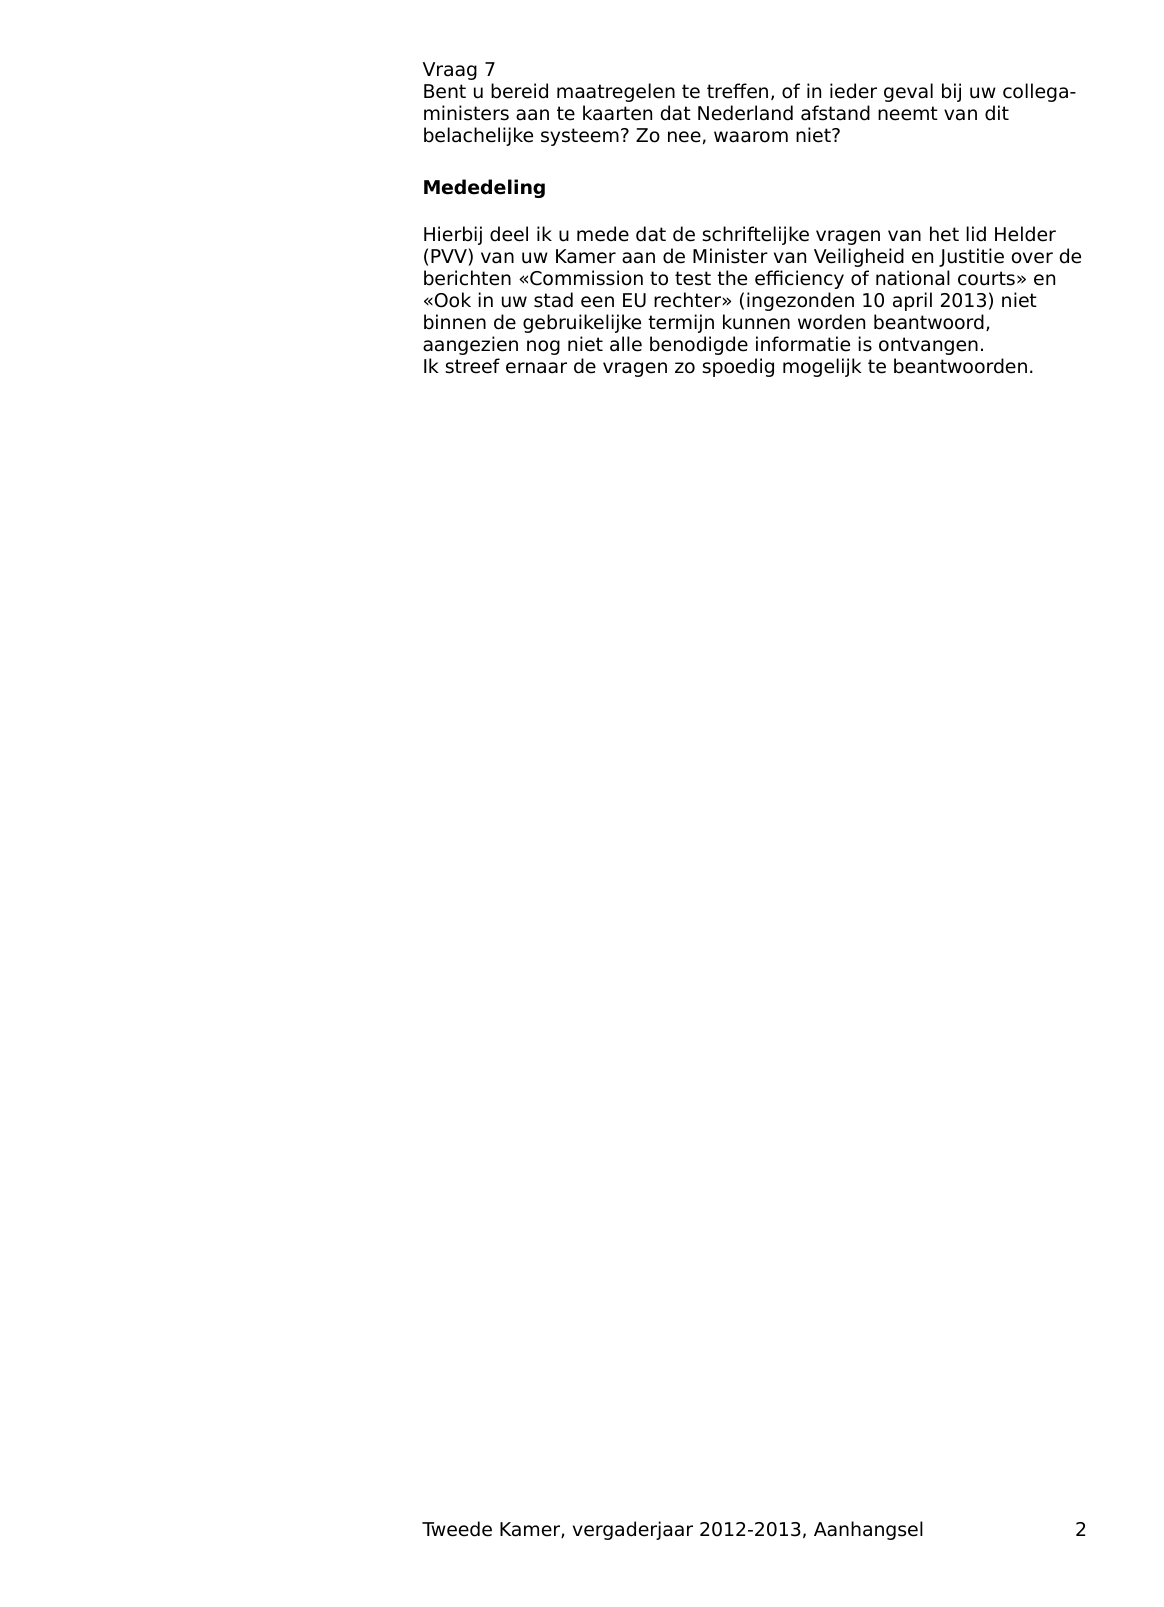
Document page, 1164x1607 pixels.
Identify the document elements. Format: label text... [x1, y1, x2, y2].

text Ik streef ernaar de vragen zo spoedig mogelijk te beantwoorden. [422, 356, 1087, 378]
subtitle Mededeling [422, 177, 1087, 199]
text Hierbij deel ik u mede dat de schriftelijke vragen van het lid Helder (PVV) van uw Kamer aan de Minister van Veiligheid en Justitie over de berichten «Commission to test the efficiency of national courts» en «Ook in uw stad een EU rechter» (ingezonden 10 april 2013) niet binnen de gebruikelijke termijn kunnen worden beantwoord, aangezien nog niet alle benodigde informatie is ontvangen. [422, 224, 1087, 356]
text Vraag 7 [422, 59, 1087, 81]
text Bent u bereid maatregelen te treffen, of in ieder geval bij uw collega-ministers aan te kaarten dat Nederland afstand neemt van dit belachelijke systeem? Zo nee, waarom niet? [422, 81, 1087, 147]
